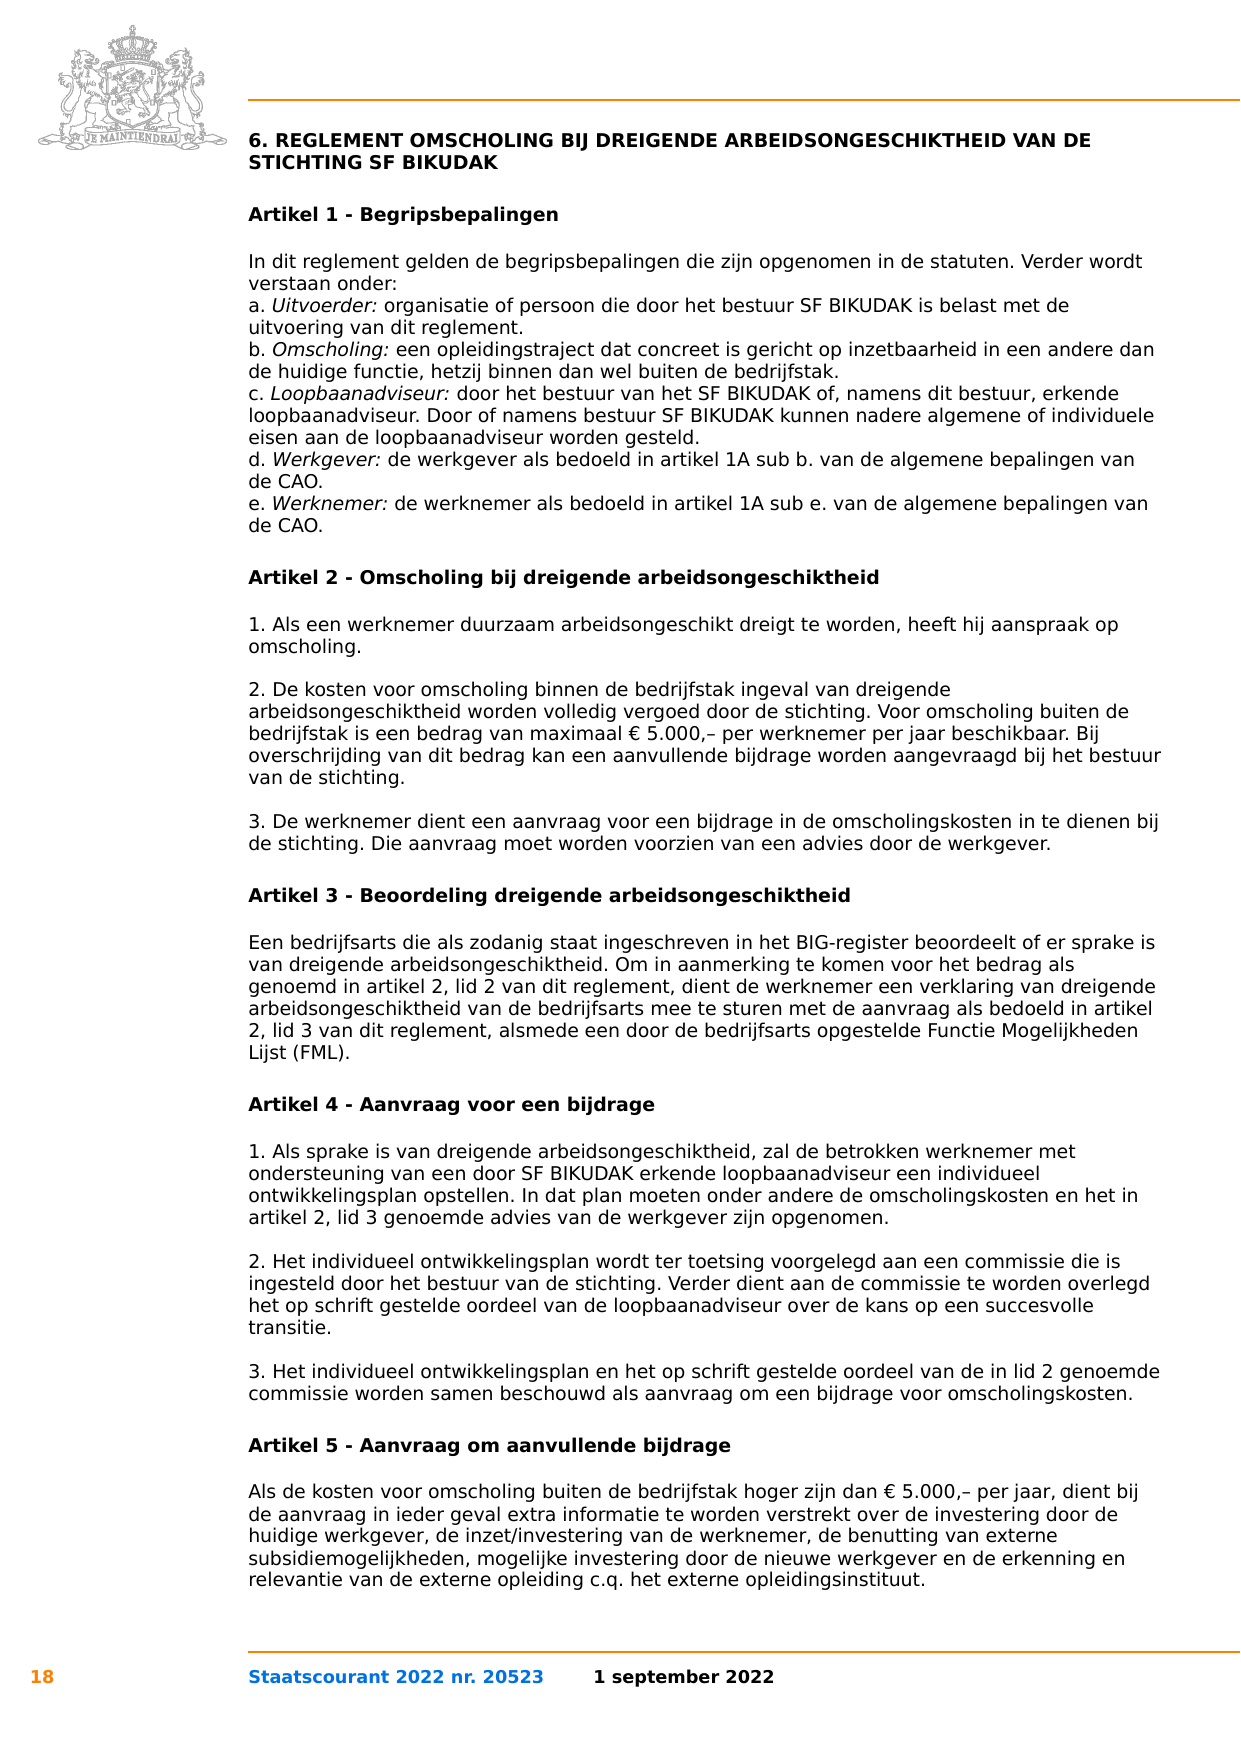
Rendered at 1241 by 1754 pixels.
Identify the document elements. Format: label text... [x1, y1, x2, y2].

picture [38, 25, 227, 150]
text Als de kosten voor omscholing buiten de bedrijfstak hoger zijn dan € 5.000,– per jaar, dient bij de aanvraag in ieder geval extra informatie te worden verstrekt over de investering door de huidige werkgever, de inzet/investering van de werknemer, de benutting van externe subsidiemogelijkheden, mogelijke investering door de nieuwe werkgever en de erkenning en relevantie van de externe opleiding c.q. het externe opleidingsinstituut. [248, 1481, 1163, 1591]
subtitle Artikel 1 - Begripsbepalingen [248, 204, 1163, 226]
subtitle Artikel 2 - Omscholing bij dreigende arbeidsongeschiktheid [248, 567, 1163, 588]
text In dit reglement gelden de begripsbepalingen die zijn opgenomen in de statuten. Verder wordt verstaan onder: [248, 251, 1163, 295]
text 2. De kosten voor omscholing binnen de bedrijfstak ingeval van dreigende arbeidsongeschiktheid worden volledig vergoed door de stichting. Voor omscholing buiten de bedrijfstak is een bedrag van maximaal € 5.000,– per werknemer per jaar beschikbaar. Bij overschrijding van dit bedrag kan een aanvullende bijdrage worden aangevraagd bij het bestuur van de stichting. [248, 679, 1163, 789]
text 2. Het individueel ontwikkelingsplan wordt ter toetsing voorgelegd aan een commissie die is ingesteld door het bestuur van de stichting. Verder dient aan de commissie te worden overlegd het op schrift gestelde oordeel van de loopbaanadviseur over de kans op een succesvolle transitie. [248, 1251, 1163, 1339]
text 1. Als sprake is van dreigende arbeidsongeschiktheid, zal de betrokken werknemer met ondersteuning van een door SF BIKUDAK erkende loopbaanadviseur een individueel ontwikkelingsplan opstellen. In dat plan moeten onder andere de omscholingskosten en het in artikel 2, lid 3 genoemde advies van de werkgever zijn opgenomen. [248, 1141, 1163, 1229]
subtitle Artikel 3 - Beoordeling dreigende arbeidsongeschiktheid [248, 885, 1163, 907]
text e. Werknemer: de werknemer als bedoeld in artikel 1A sub e. van de algemene bepalingen van de CAO. [248, 493, 1163, 537]
text 1. Als een werknemer duurzaam arbeidsongeschikt dreigt te worden, heeft hij aanspraak op omscholing. [248, 613, 1163, 657]
text c. Loopbaanadviseur: door het bestuur van het SF BIKUDAK of, namens dit bestuur, erkende loopbaanadviseur. Door of namens bestuur SF BIKUDAK kunnen nadere algemene of individuele eisen aan de loopbaanadviseur worden gesteld. [248, 383, 1163, 449]
subtitle Artikel 5 - Aanvraag om aanvullende bijdrage [248, 1434, 1163, 1456]
text Een bedrijfsarts die als zodanig staat ingeschreven in het BIG-register beoordeelt of er sprake is van dreigende arbeidsongeschiktheid. Om in aanmerking te komen voor het bedrag als genoemd in artikel 2, lid 2 van dit reglement, dient de werknemer een verklaring van dreigende arbeidsongeschiktheid van de bedrijfsarts mee te sturen met de aanvraag als bedoeld in artikel 2, lid 3 van dit reglement, alsmede een door de bedrijfsarts opgestelde Functie Mogelijkheden Lijst (FML). [248, 932, 1163, 1064]
subtitle Artikel 4 - Aanvraag voor een bijdrage [248, 1094, 1163, 1116]
text d. Werkgever: de werkgever als bedoeld in artikel 1A sub b. van de algemene bepalingen van de CAO. [248, 449, 1163, 493]
text 3. Het individueel ontwikkelingsplan en het op schrift gestelde oordeel van de in lid 2 genoemde commissie worden samen beschouwd als aanvraag om een bijdrage voor omscholingskosten. [248, 1361, 1163, 1404]
subtitle 6. REGLEMENT OMSCHOLING BIJ DREIGENDE ARBEIDSONGESCHIKTHEID VAN DE STICHTING SF BIKUDAK [248, 130, 1163, 174]
text a. Uitvoerder: organisatie of persoon die door het bestuur SF BIKUDAK is belast met de uitvoering van dit reglement. [248, 295, 1163, 339]
text b. Omscholing: een opleidingstraject dat concreet is gericht op inzetbaarheid in een andere dan de huidige functie, hetzij binnen dan wel buiten de bedrijfstak. [248, 339, 1163, 383]
text 3. De werknemer dient een aanvraag voor een bijdrage in de omscholingskosten in te dienen bij de stichting. Die aanvraag moet worden voorzien van een advies door de werkgever. [248, 811, 1163, 855]
